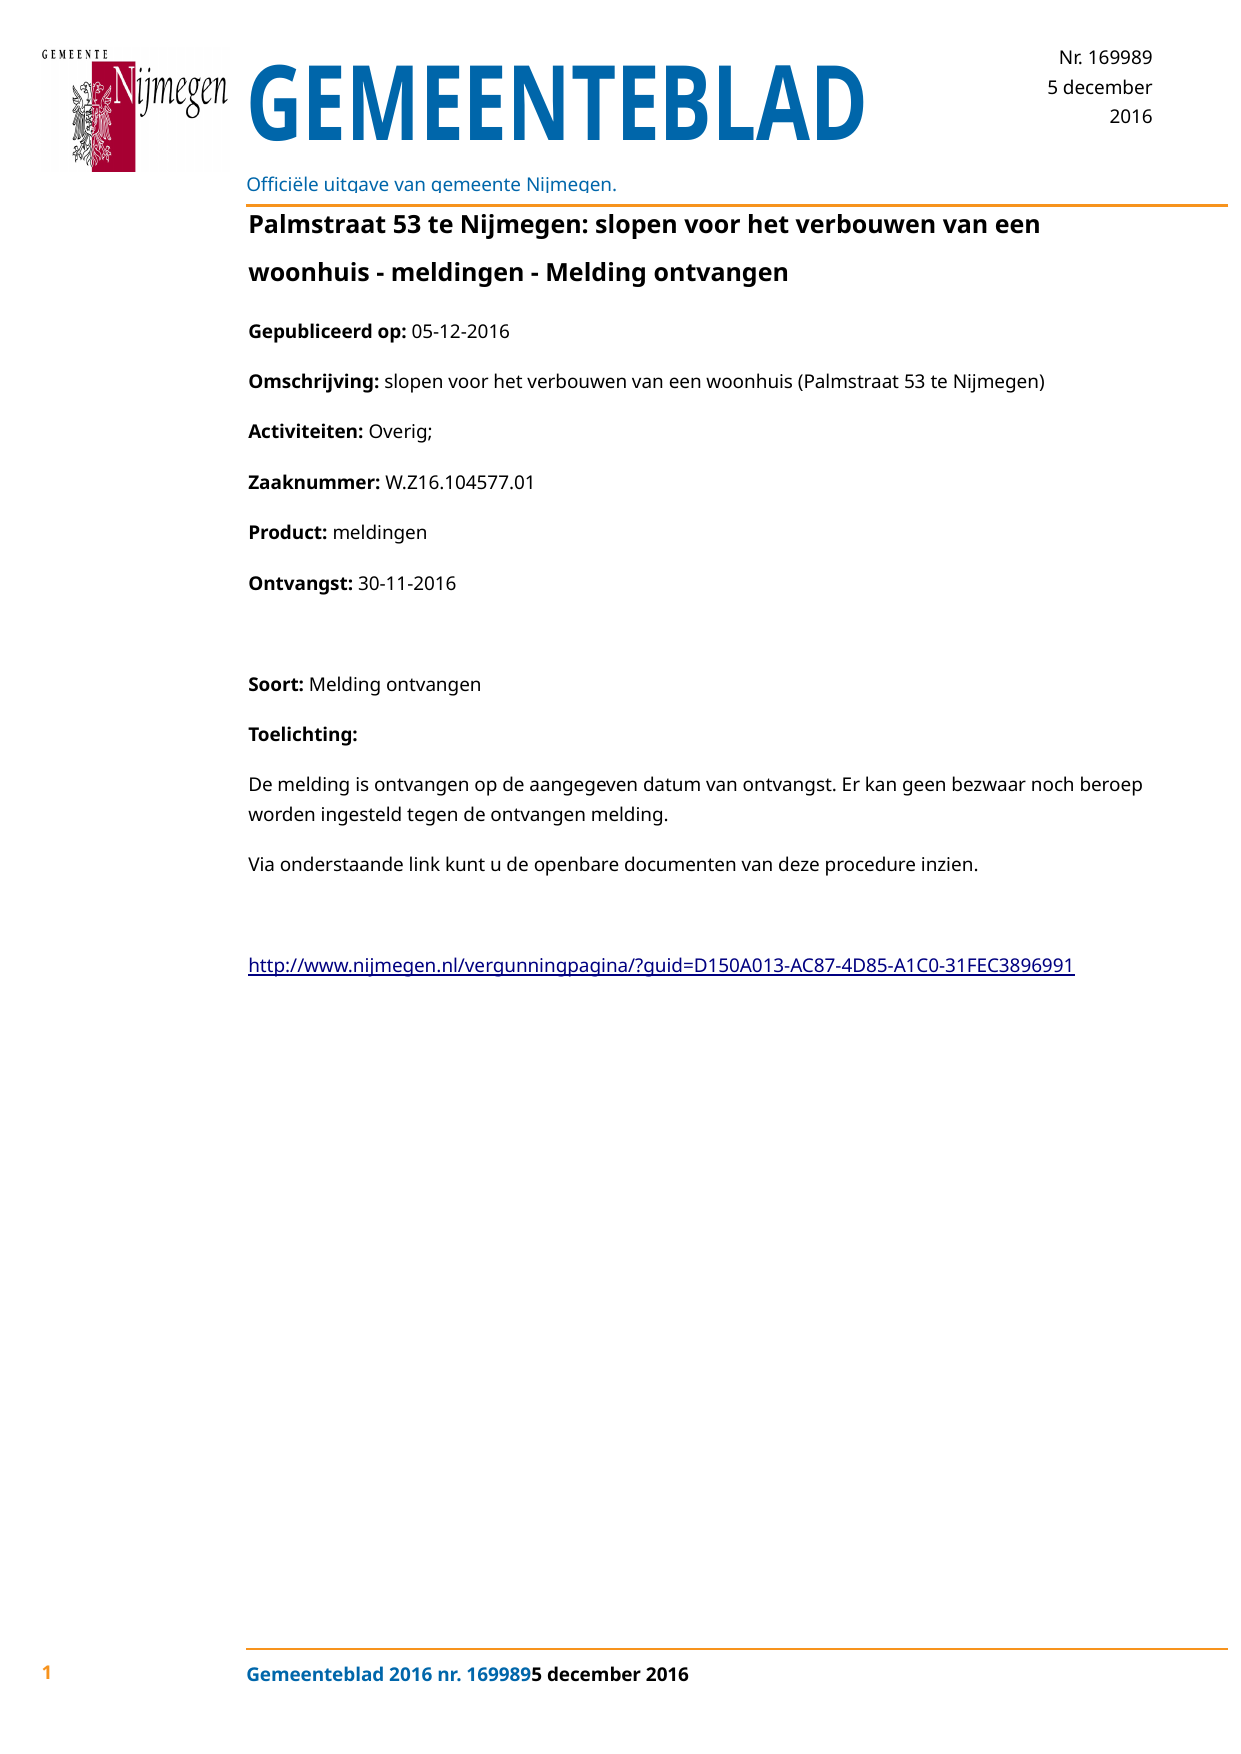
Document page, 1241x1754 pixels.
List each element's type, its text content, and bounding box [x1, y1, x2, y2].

text Gepubliceerd op: 05-12-2016 [248, 318, 1152, 344]
text http://www.nijmegen.nl/vergunningpagina/?guid=D150A013-AC87-4D85-A1C0-31FEC3896991 [248, 952, 1152, 978]
text Ontvangst: 30-11-2016 [248, 570, 1152, 596]
text Via onderstaande link kunt u de openbare documenten van deze procedure inzien. [248, 852, 1152, 877]
text De melding is ontvangen op de aangegeven datum van ontvangst. Er kan geen bezwaar noch beroep worden ingesteld tegen de ontvangen melding. [248, 772, 1152, 827]
text Toelichting: [248, 721, 1152, 747]
text Soort: Melding ontvangen [248, 671, 1152, 697]
text Product: meldingen [248, 519, 1152, 545]
text Activiteiten: Overig; [248, 419, 1152, 444]
text Zaaknummer: W.Z16.104577.01 [248, 469, 1152, 495]
text Palmstraat 53 te Nijmegen: slopen voor het verbouwen van een woonhuis - meldingen - Melding ontvangen [248, 207, 1152, 288]
text Omschrijving: slopen voor het verbouwen van een woonhuis (Palmstraat 53 te Nijmegen) [248, 368, 1152, 394]
picture [41, 47, 231, 172]
